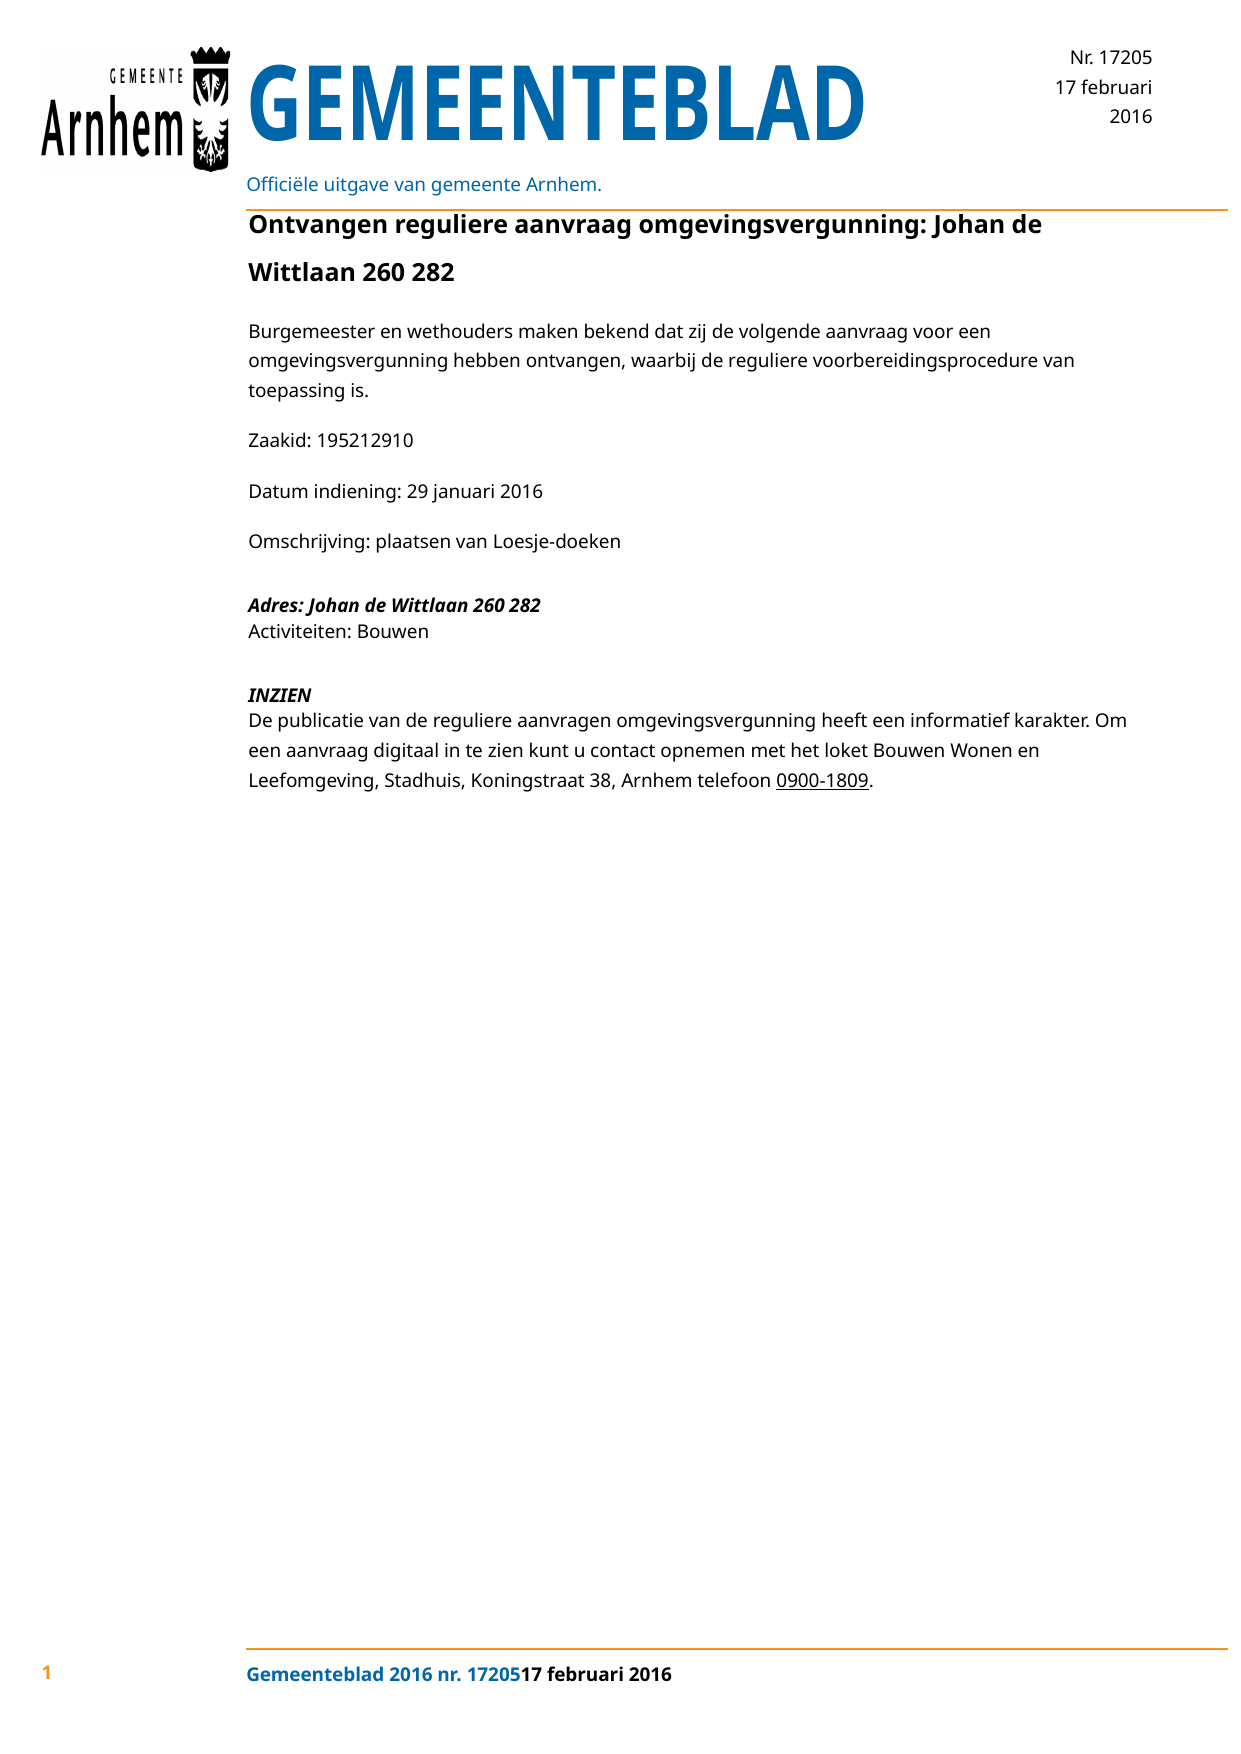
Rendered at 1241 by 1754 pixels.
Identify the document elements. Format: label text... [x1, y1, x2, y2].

text Activiteiten: Bouwen [248, 618, 1152, 644]
picture [41, 47, 231, 172]
text De publicatie van de reguliere aanvragen omgevingsvergunning heeft een informatief karakter. Om een aanvraag digitaal in te zien kunt u contact opnemen met het loket Bouwen Wonen en Leefomgeving, Stadhuis, Koningstraat 38, Arnhem telefoon 0900-1809. [248, 708, 1152, 793]
text Omschrijving: plaatsen van Loesje-doeken [248, 528, 1152, 554]
text Adres: Johan de Wittlaan 260 282 [248, 592, 1152, 618]
text Datum indiening: 29 januari 2016 [248, 478, 1152, 504]
text Ontvangen reguliere aanvraag omgevingsvergunning: Johan de Wittlaan 260 282 [248, 211, 1152, 288]
text Burgemeester en wethouders maken bekend dat zij de volgende aanvraag voor een omgevingsvergunning hebben ontvangen, waarbij de reguliere voorbereidingsprocedure van toepassing is. [248, 318, 1152, 403]
text INZIEN [248, 682, 1152, 708]
text Zaakid: 195212910 [248, 427, 1152, 453]
